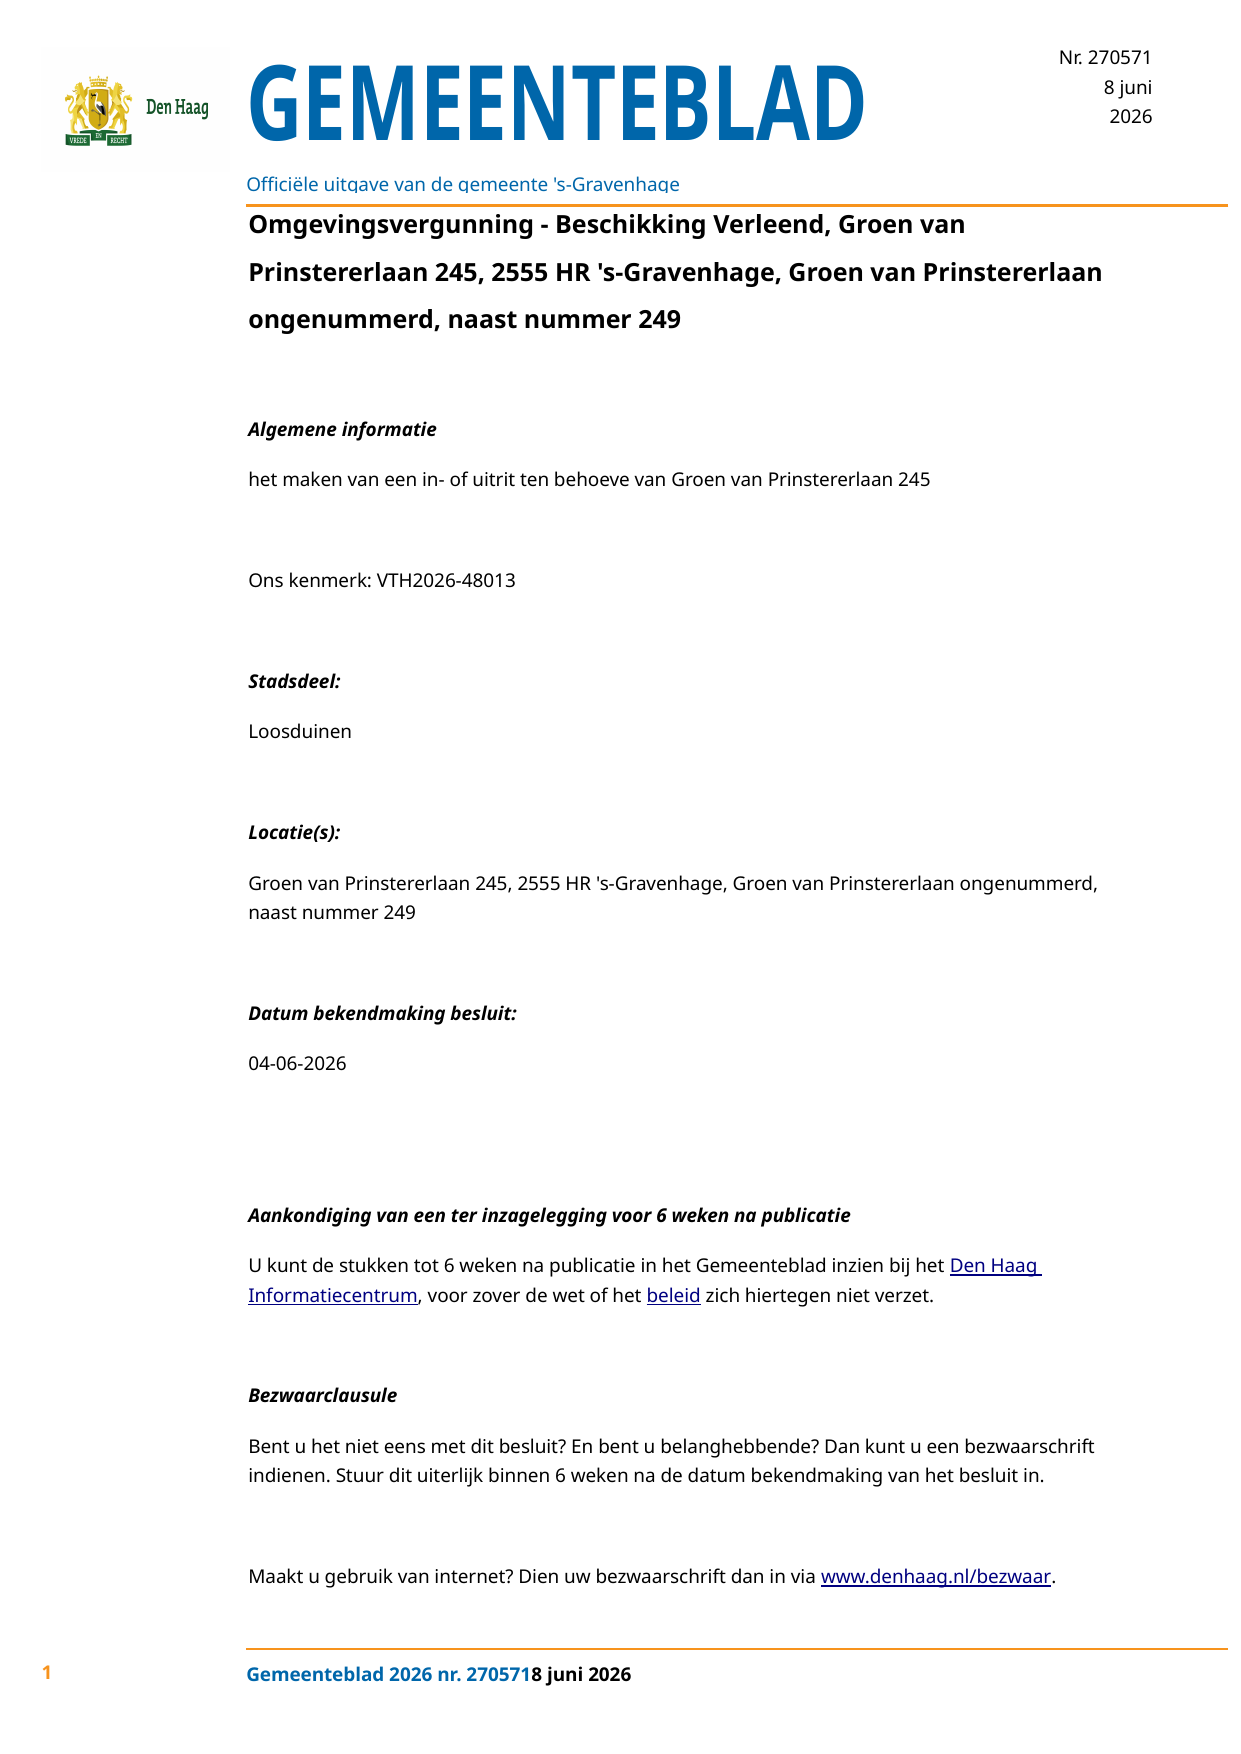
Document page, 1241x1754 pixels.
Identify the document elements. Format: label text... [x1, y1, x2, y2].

text 04-06-2026 [248, 1051, 1152, 1076]
text Locatie(s): [248, 819, 1152, 845]
text Stadsdeel: [248, 668, 1152, 694]
text Ons kenmerk: VTH2026-48013 [248, 567, 1152, 593]
text Maakt u gebruik van internet? Dien uw bezwaarschrift dan in via www.denhaag.nl/bezwaar. [248, 1563, 1152, 1589]
text Bent u het niet eens met dit besluit? En bent u belanghebbende? Dan kunt u een bezwaarschrift indienen. Stuur dit uiterlijk binnen 6 weken na de datum bekendmaking van het besluit in. [248, 1433, 1152, 1488]
text Algemene informatie [248, 416, 1152, 442]
text Loosduinen [248, 718, 1152, 744]
text Bezwaarclausule [248, 1383, 1152, 1408]
text U kunt de stukken tot 6 weken na publicatie in het Gemeenteblad inzien bij het Den Haag Informatiecentrum, voor zover de wet of het beleid zich hiertegen niet verzet. [248, 1252, 1152, 1307]
text Omgevingsvergunning - Beschikking Verleend, Groen van Prinstererlaan 245, 2555 HR 's-Gravenhage, Groen van Prinstererlaan ongenummerd, naast nummer 249 [248, 207, 1152, 336]
picture [41, 47, 231, 172]
text Datum bekendmaking besluit: [248, 1000, 1152, 1026]
text Aankondiging van een ter inzagelegging voor 6 weken na publicatie [248, 1202, 1152, 1227]
text Groen van Prinstererlaan 245, 2555 HR 's-Gravenhage, Groen van Prinstererlaan ongenummerd, naast nummer 249 [248, 870, 1152, 925]
text het maken van een in- of uitrit ten behoeve van Groen van Prinstererlaan 245 [248, 466, 1152, 492]
